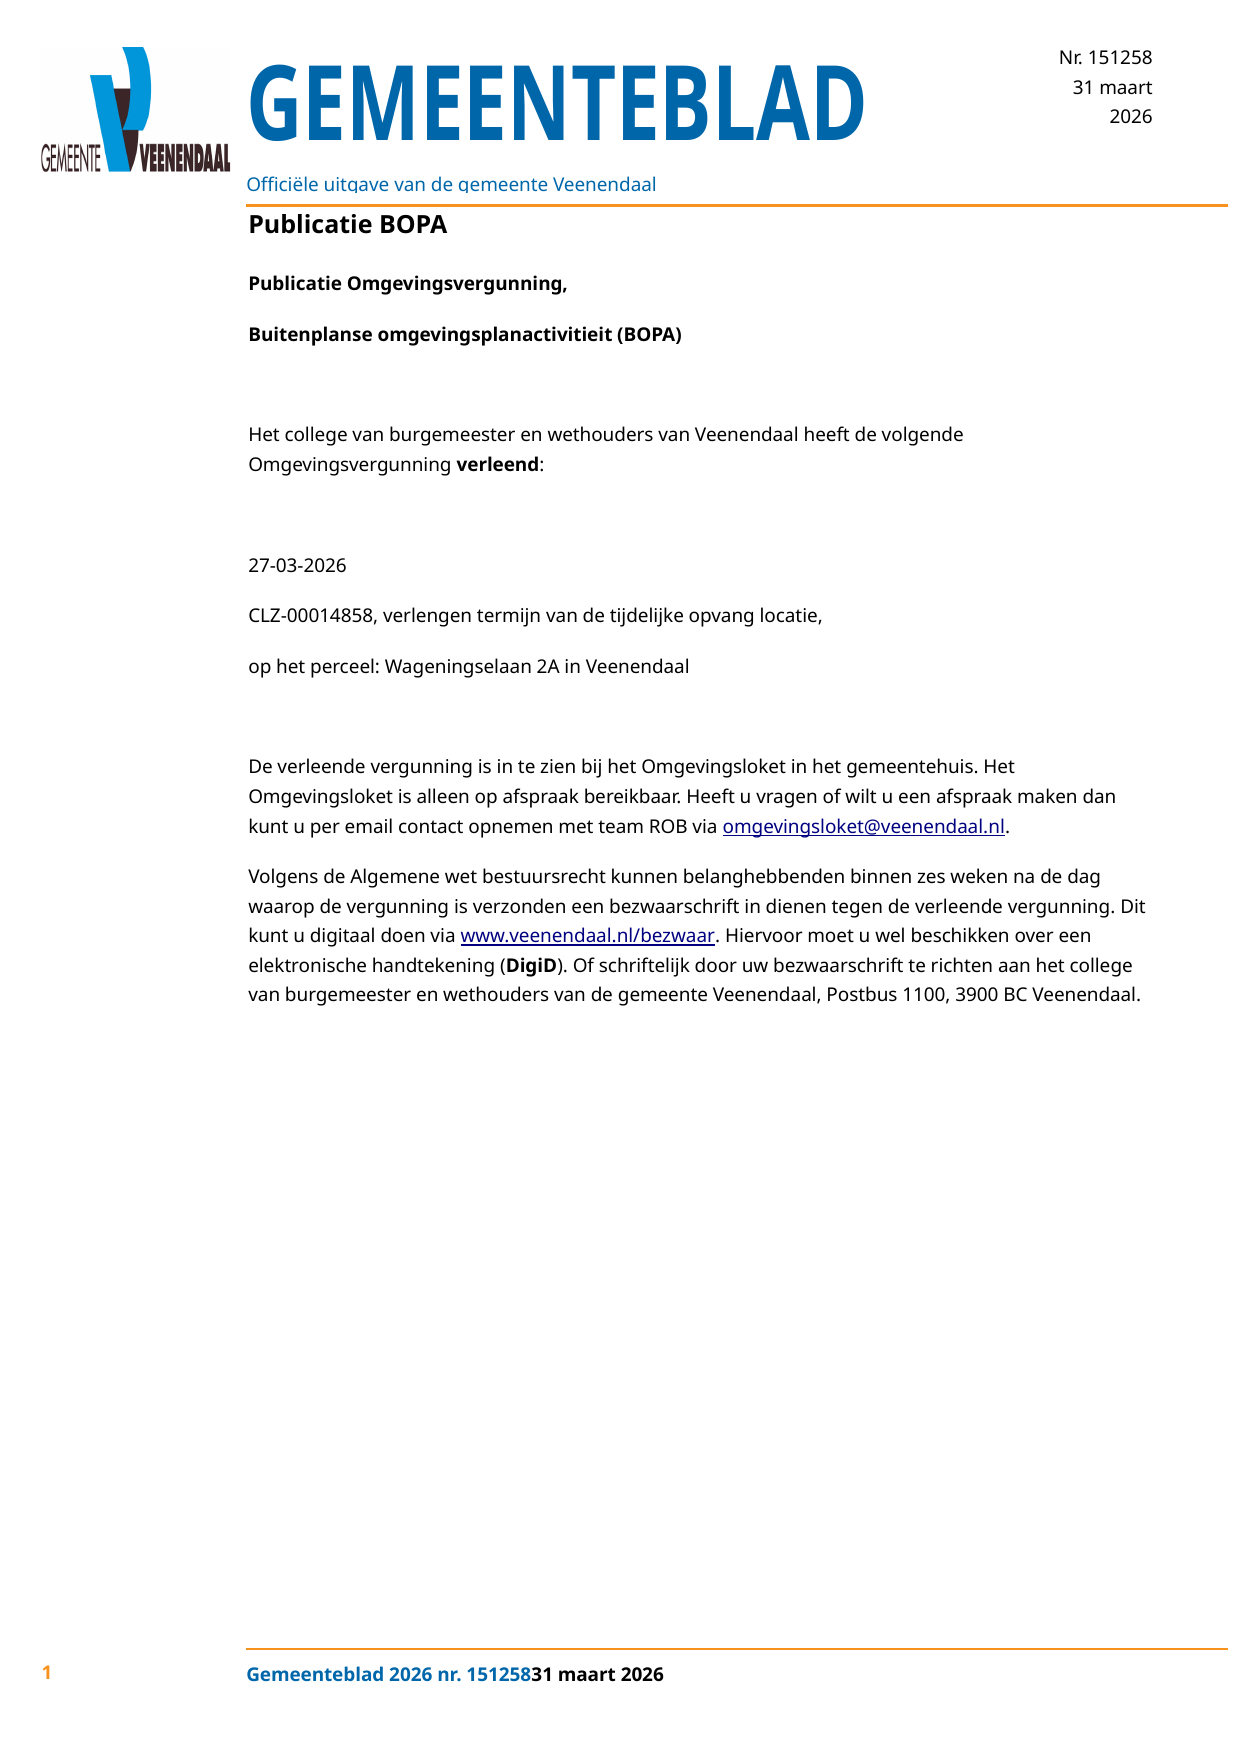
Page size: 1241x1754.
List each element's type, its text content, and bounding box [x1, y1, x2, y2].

text CLZ-00014858, verlengen termijn van de tijdelijke opvang locatie, [248, 602, 1152, 628]
text Buitenplanse omgevingsplanactivitieit (BOPA) [248, 321, 1152, 346]
picture [123, 47, 231, 172]
text Volgens de Algemene wet bestuursrecht kunnen belanghebbenden binnen zes weken na de dag waarop de vergunning is verzonden een bezwaarschrift in dienen tegen de verleende vergunning. Dit kunt u digitaal doen via www.veenendaal.nl/bezwaar. Hiervoor moet u wel beschikken over een elektronische handtekening (DigiD). Of schriftelijk door uw bezwaarschrift te richten aan het college van burgemeester en wethouders van de gemeente Veenendaal, Postbus 1100, 3900 BC Veenendaal. [248, 863, 1152, 1007]
picture [41, 47, 130, 172]
text De verleende vergunning is in te zien bij het Omgevingsloket in het gemeentehuis. Het Omgevingsloket is alleen op afspraak bereikbaar. Heeft u vragen of wilt u een afspraak maken dan kunt u per email contact opnemen met team ROB via omgevingsloket@veenendaal.nl. [248, 754, 1152, 838]
text op het perceel: Wageningselaan 2A in Veenendaal [248, 653, 1152, 678]
text Publicatie Omgevingsvergunning, [248, 270, 1152, 296]
text Publicatie BOPA [248, 207, 1152, 241]
text 27-03-2026 [248, 552, 1152, 578]
text Het college van burgemeester en wethouders van Veenendaal heeft de volgende Omgevingsvergunning verleend: [248, 422, 1152, 477]
